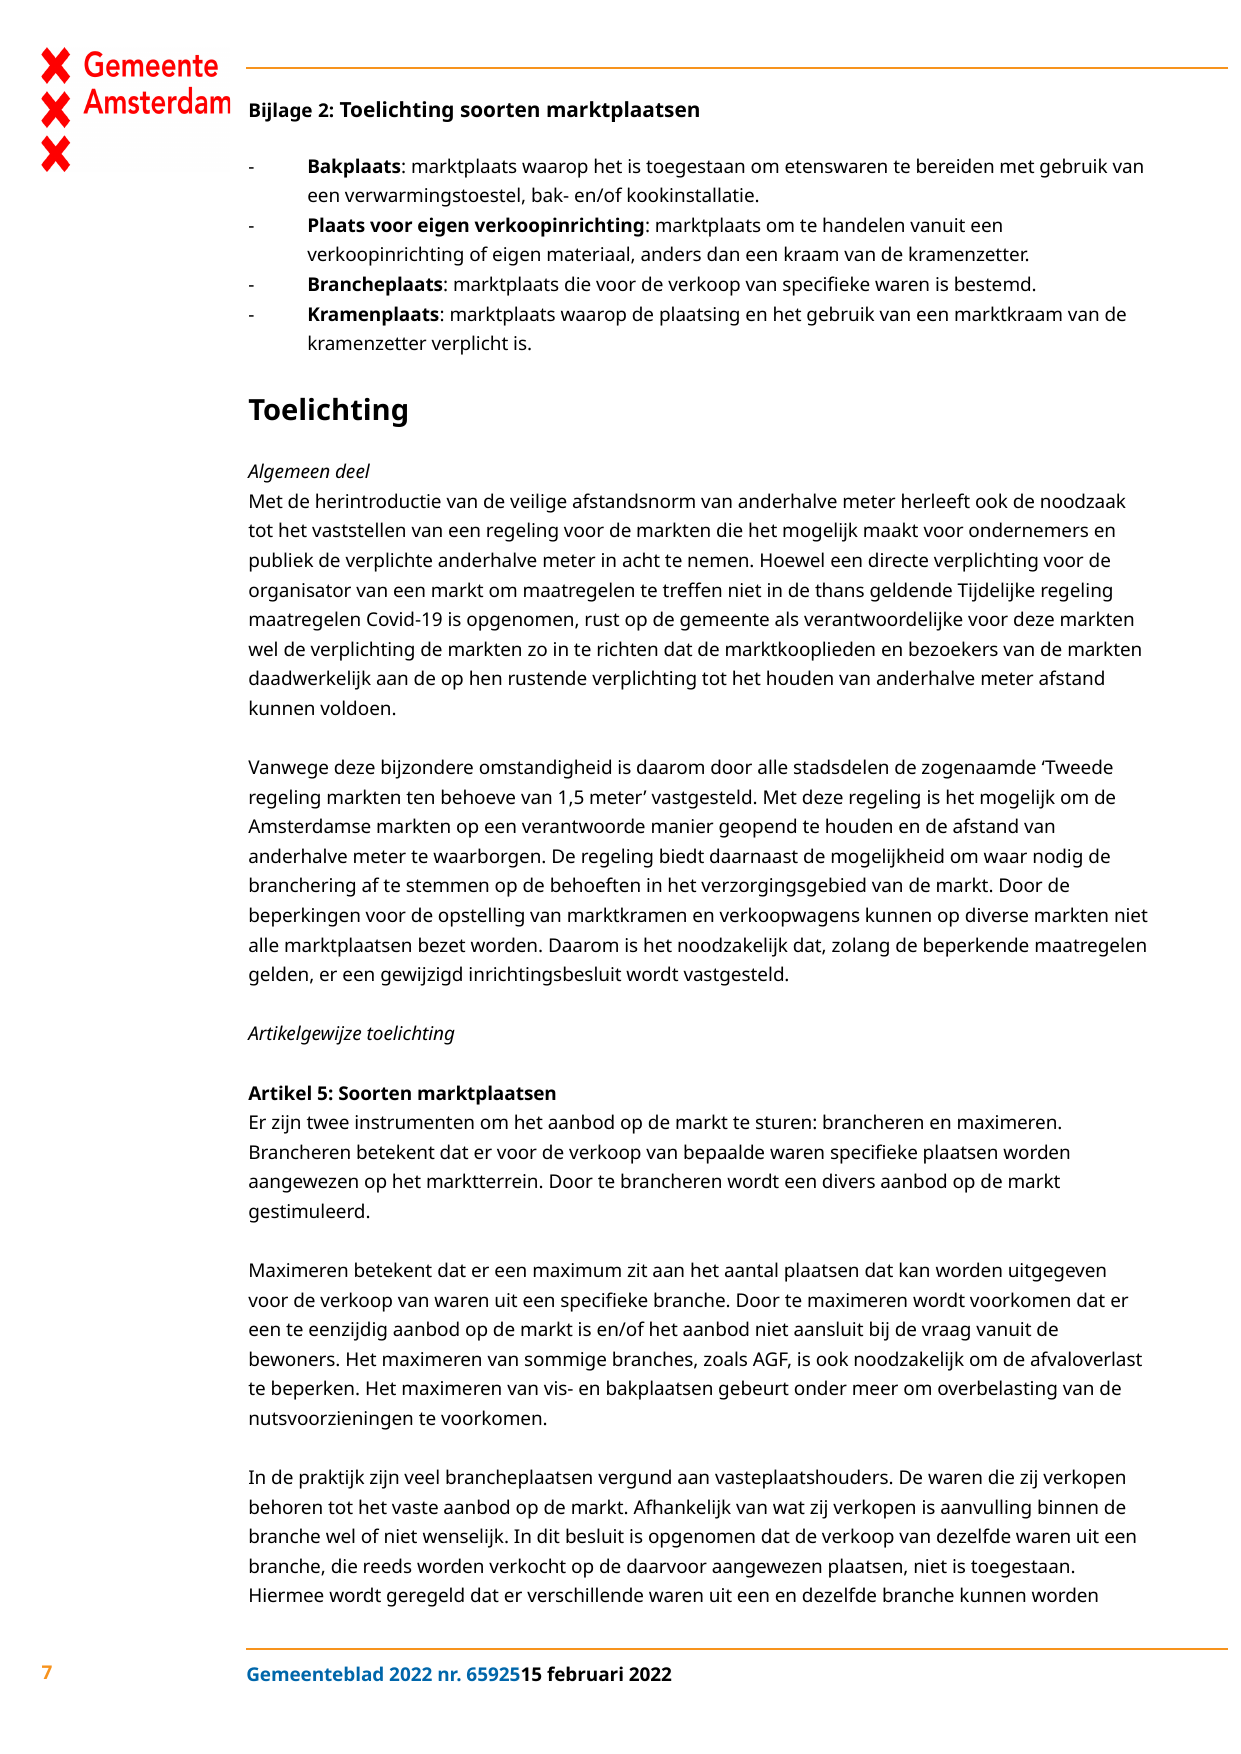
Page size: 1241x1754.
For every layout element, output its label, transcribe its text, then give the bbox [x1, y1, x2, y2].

picture [41, 47, 231, 172]
text Met de herintroductie van de veilige afstandsnorm van anderhalve meter herleeft ook de noodzaak tot het vaststellen van een regeling voor de markten die het mogelijk maakt voor ondernemers en publiek de verplichte anderhalve meter in acht te nemen. Hoewel een directe verplichting voor de organisator van een markt om maatregelen te treffen niet in de thans geldende Tijdelijke regeling maatregelen Covid-19 is opgenomen, rust op de gemeente als verantwoordelijke voor deze markten wel de verplichting de markten zo in te richten dat de marktkooplieden en bezoekers van de markten daadwerkelijk aan de op hen rustende verplichting tot het houden van anderhalve meter afstand kunnen voldoen. [248, 488, 1152, 721]
text Vanwege deze bijzondere omstandigheid is daarom door alle stadsdelen de zogenaamde ‘Tweede regeling markten ten behoeve van 1,5 meter’ vastgesteld. Met deze regeling is het mogelijk om de Amsterdamse markten op een verantwoorde manier geopend te houden en de afstand van anderhalve meter te waarborgen. De regeling biedt daarnaast de mogelijkheid om waar nodig de branchering af te stemmen op de behoeften in het verzorgingsgebied van de markt. Door de beperkingen voor de opstelling van marktkramen en verkoopwagens kunnen op diverse markten niet alle marktplaatsen bezet worden. Daarom is het noodzakelijk dat, zolang de beperkende maatregelen gelden, er een gewijzigd inrichtingsbesluit wordt vastgesteld. [248, 754, 1152, 987]
list Kramenplaats: marktplaats waarop de plaatsing en het gebruik van een marktkraam van de kramenzetter verplicht is. [248, 301, 1152, 356]
text Artikel 5: Soorten marktplaatsen [248, 1080, 1152, 1105]
text Er zijn twee instrumenten om het aanbod op de markt te sturen: brancheren en maximeren. [248, 1109, 1152, 1135]
list Bakplaats: marktplaats waarop het is toegestaan om etenswaren te bereiden met gebruik van een verwarmingstoestel, bak- en/of kookinstallatie. [248, 153, 1152, 208]
list Plaats voor eigen verkoopinrichting: marktplaats om te handelen vanuit een verkoopinrichting of eigen materiaal, anders dan een kraam van de kramenzetter. [248, 212, 1152, 267]
text Toelichting [248, 389, 1152, 429]
text Brancheren betekent dat er voor de verkoop van bepaalde waren specifieke plaatsen worden aangewezen op het marktterrein. Door te brancheren wordt een divers aanbod op de markt gestimuleerd. [248, 1139, 1152, 1224]
text Algemeen deel [248, 458, 1152, 484]
text Bijlage 2: Toelichting soorten marktplaatsen [248, 95, 1152, 123]
text In de praktijk zijn veel brancheplaatsen vergund aan vasteplaatshouders. De waren die zij verkopen behoren tot het vaste aanbod op de markt. Afhankelijk van wat zij verkopen is aanvulling binnen de branche wel of niet wenselijk. In dit besluit is opgenomen dat de verkoop van dezelfde waren uit een branche, die reeds worden verkocht op de daarvoor aangewezen plaatsen, niet is toegestaan. Hiermee wordt geregeld dat er verschillende waren uit een en dezelfde branche kunnen worden [248, 1464, 1152, 1608]
list Brancheplaats: marktplaats die voor de verkoop van specifieke waren is bestemd. [248, 271, 1152, 297]
text Maximeren betekent dat er een maximum zit aan het aantal plaatsen dat kan worden uitgegeven voor de verkoop van waren uit een specifieke branche. Door te maximeren wordt voorkomen dat er een te eenzijdig aanbod op de markt is en/of het aanbod niet aansluit bij de vraag vanuit de bewoners. Het maximeren van sommige branches, zoals AGF, is ook noodzakelijk om de afvaloverlast te beperken. Het maximeren van vis- en bakplaatsen gebeurt onder meer om overbelasting van de nutsvoorzieningen te voorkomen. [248, 1257, 1152, 1431]
text Artikelgewijze toelichting [248, 1021, 1152, 1046]
